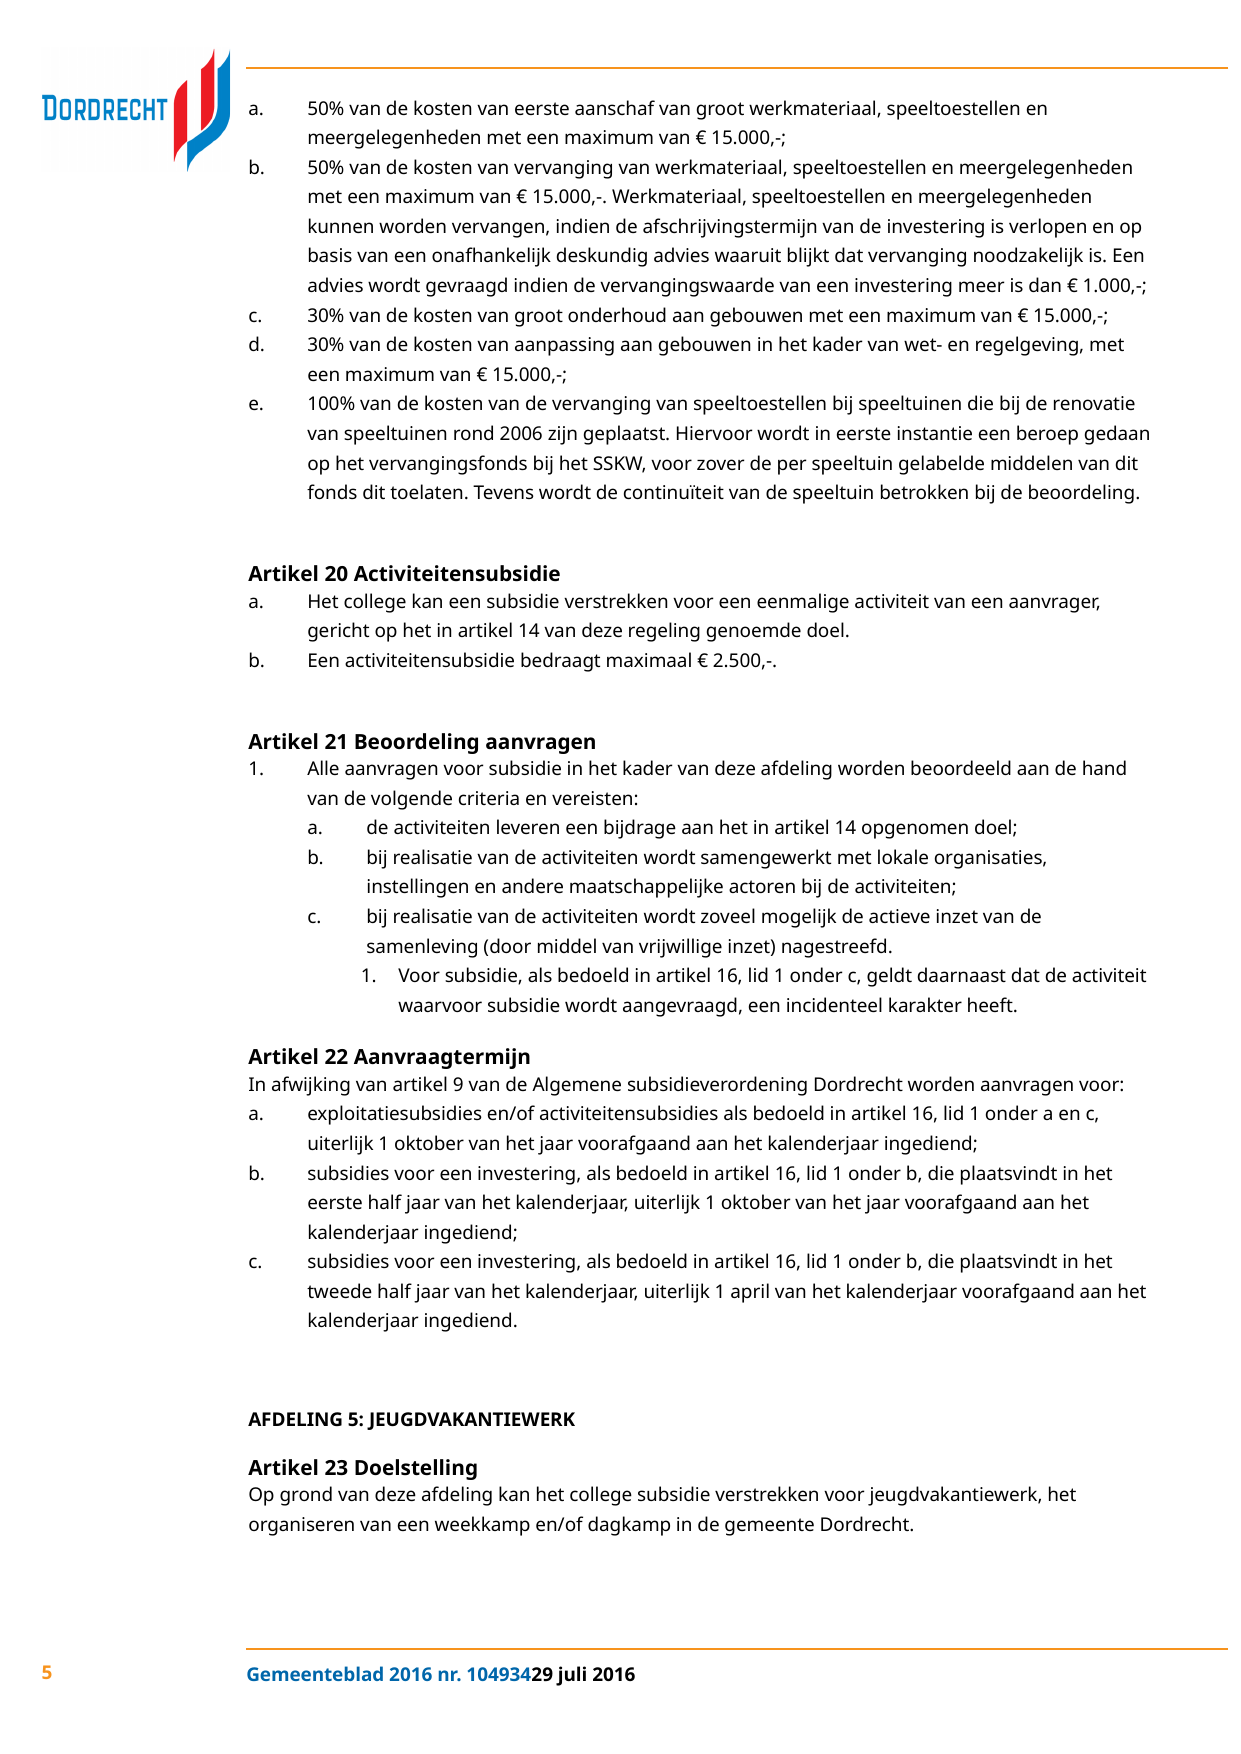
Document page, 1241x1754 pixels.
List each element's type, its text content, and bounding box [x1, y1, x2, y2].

list 50% van de kosten van eerste aanschaf van groot werkmateriaal, speeltoestellen en meergelegenheden met een maximum van € 15.000,-; [248, 95, 1152, 150]
list subsidies voor een investering, als bedoeld in artikel 16, lid 1 onder b, die plaatsvindt in het tweede half jaar van het kalenderjaar, uiterlijk 1 april van het kalenderjaar voorafgaand aan het kalenderjaar ingediend. [248, 1248, 1152, 1333]
list de activiteiten leveren een bijdrage aan het in artikel 14 opgenomen doel; [307, 814, 1152, 840]
text Artikel 21 Beoordeling aanvragen [248, 727, 1152, 755]
list Een activiteitensubsidie bedraagt maximaal € 2.500,-. [248, 647, 1152, 673]
list 30% van de kosten van groot onderhoud aan gebouwen met een maximum van € 15.000,-; [248, 302, 1152, 328]
list Alle aanvragen voor subsidie in het kader van deze afdeling worden beoordeeld aan de hand van de volgende criteria en vereisten: [248, 755, 1152, 811]
list 50% van de kosten van vervanging van werkmateriaal, speeltoestellen en meergelegenheden met een maximum van € 15.000,-. Werkmateriaal, speeltoestellen en meergelegenheden kunnen worden vervangen, indien de afschrijvingstermijn van de investering is verlopen en op basis van een onafhankelijk deskundig advies waaruit blijkt dat vervanging noodzakelijk is. Een advies wordt gevraagd indien de vervangingswaarde van een investering meer is dan € 1.000,-; [248, 154, 1152, 298]
list subsidies voor een investering, als bedoeld in artikel 16, lid 1 onder b, die plaatsvindt in het eerste half jaar van het kalenderjaar, uiterlijk 1 oktober van het jaar voorafgaand aan het kalenderjaar ingediend; [248, 1160, 1152, 1244]
text Artikel 20 Activiteitensubsidie [248, 559, 1152, 588]
list Het college kan een subsidie verstrekken voor een eenmalige activiteit van een aanvrager, gericht op het in artikel 14 van deze regeling genoemde doel. [248, 588, 1152, 643]
picture [41, 47, 231, 172]
text Artikel 23 Doelstelling [248, 1453, 1152, 1481]
list bij realisatie van de activiteiten wordt zoveel mogelijk de actieve inzet van de samenleving (door middel van vrijwillige inzet) nagestreefd. [307, 903, 1152, 959]
list 100% van de kosten van de vervanging van speeltoestellen bij speeltuinen die bij de renovatie van speeltuinen rond 2006 zijn geplaatst. Hiervoor wordt in eerste instantie een beroep gedaan op het vervangingsfonds bij het SSKW, voor zover de per speeltuin gelabelde middelen van dit fonds dit toelaten. Tevens wordt de continuïteit van de speeltuin betrokken bij de beoordeling. [248, 391, 1152, 505]
text In afwijking van artikel 9 van de Algemene subsidieverordening Dordrecht worden aanvragen voor: [248, 1071, 1152, 1097]
text Artikel 22 Aanvraagtermijn [248, 1042, 1152, 1071]
list bij realisatie van de activiteiten wordt samengewerkt met lokale organisaties, instellingen en andere maatschappelijke actoren bij de activiteiten; [307, 844, 1152, 899]
text AFDELING 5: JEUGDVAKANTIEWERK [248, 1404, 1152, 1432]
list exploitatiesubsidies en/of activiteitensubsidies als bedoeld in artikel 16, lid 1 onder a en c, uiterlijk 1 oktober van het jaar voorafgaand aan het kalenderjaar ingediend; [248, 1101, 1152, 1156]
list 30% van de kosten van aanpassing aan gebouwen in het kader van wet- en regelgeving, met een maximum van € 15.000,-; [248, 331, 1152, 387]
text Op grond van deze afdeling kan het college subsidie verstrekken voor jeugdvakantiewerk, het organiseren van een weekkamp en/of dagkamp in de gemeente Dordrecht. [248, 1481, 1152, 1537]
list Voor subsidie, als bedoeld in artikel 16, lid 1 onder c, geldt daarnaast dat de activiteit waarvoor subsidie wordt aangevraagd, een incidenteel karakter heeft. [361, 962, 1152, 1018]
